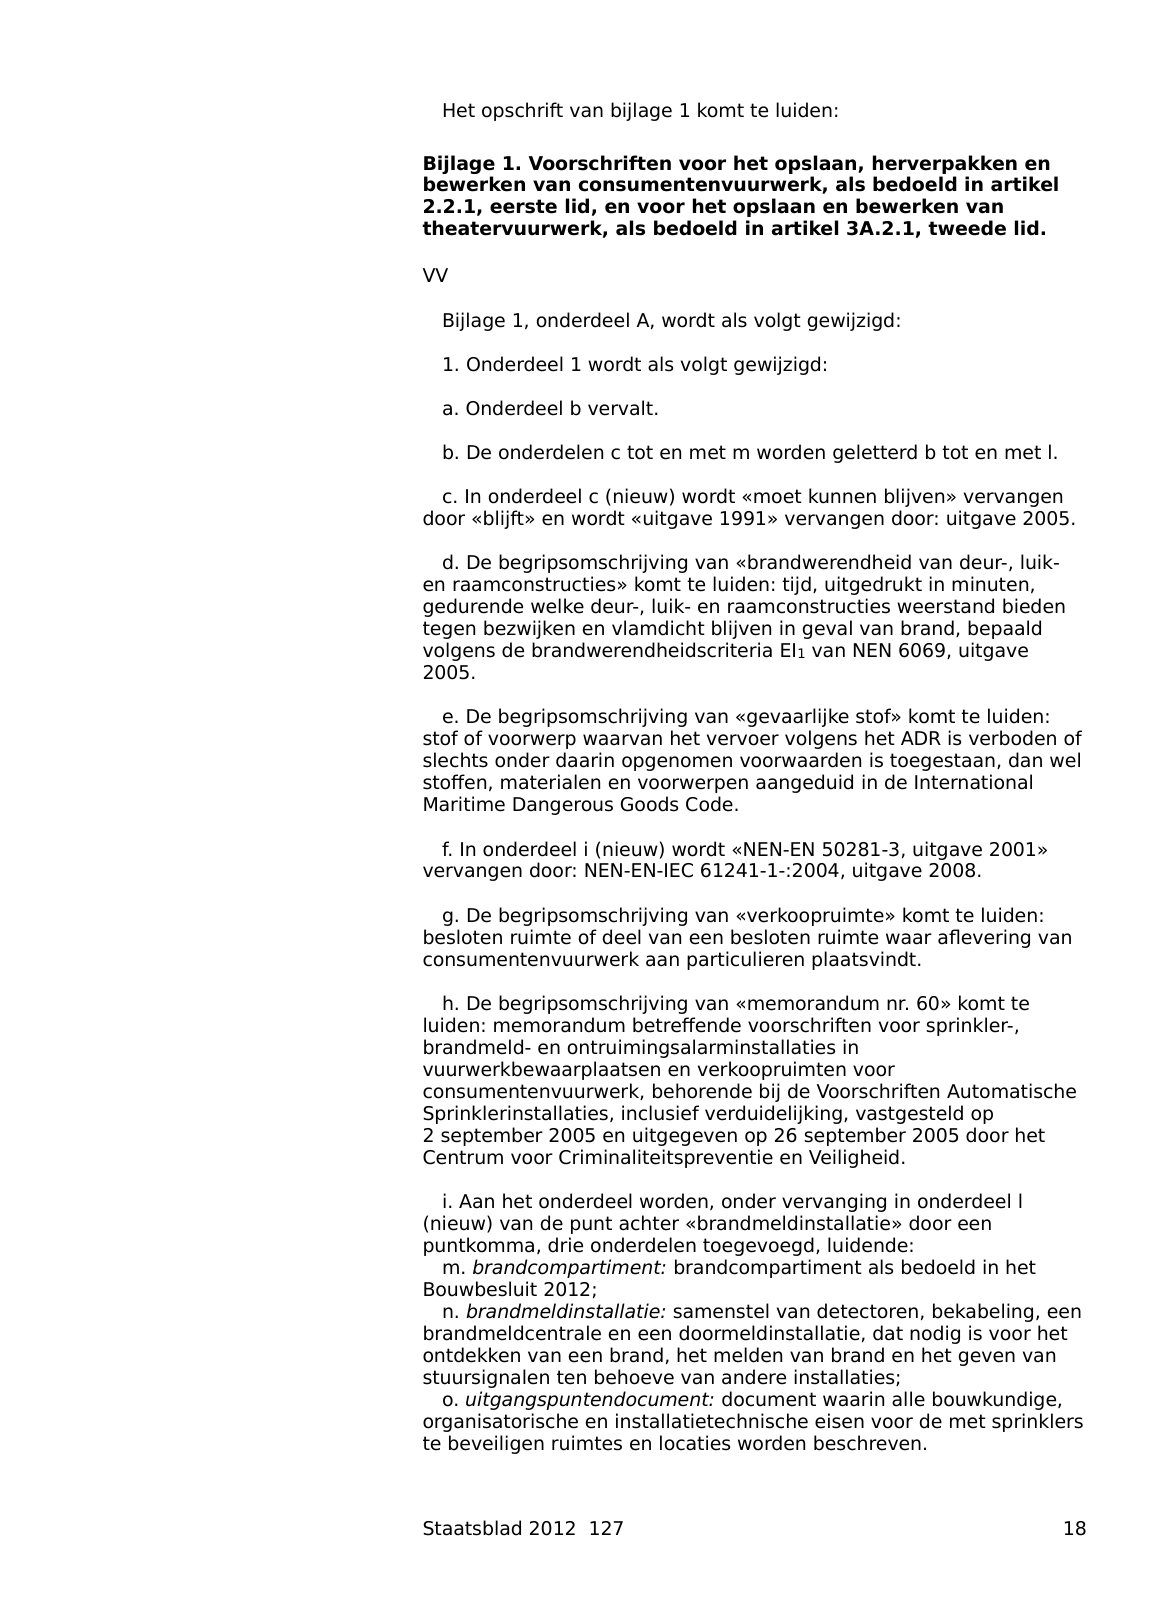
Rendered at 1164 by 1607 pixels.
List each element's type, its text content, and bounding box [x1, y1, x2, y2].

text e. De begripsomschrijving van «gevaarlijke stof» komt te luiden: stof of voorwerp waarvan het vervoer volgens het ADR is verboden of slechts onder daarin opgenomen voorwaarden is toegestaan, dan wel stoffen, materialen en voorwerpen aangeduid in de International Maritime Dangerous Goods Code. [422, 706, 1087, 816]
text n. brandmeldinstallatie: samenstel van detectoren, bekabeling, een brandmeldcentrale en een doormeldinstallatie, dat nodig is voor het ontdekken van een brand, het melden van brand en het geven van stuursignalen ten behoeve van andere installaties; [422, 1301, 1087, 1388]
text a. Onderdeel b vervalt. [422, 398, 1087, 420]
text h. De begripsomschrijving van «memorandum nr. 60» komt te luiden: memorandum betreffende voorschriften voor sprinkler-, brandmeld- en ontruimingsalarminstallaties in vuurwerkbewaarplaatsen en verkoopruimten voor consumentenvuurwerk, behorende bij de Voorschriften Automatische Sprinklerinstallaties, inclusief verduidelijking, vastgesteld op 2 september 2005 en uitgegeven op 26 september 2005 door het Centrum voor Criminaliteitspreventie en Veiligheid. [422, 993, 1087, 1168]
text d. De begripsomschrijving van «brandwerendheid van deur-, luik- en raamconstructies» komt te luiden: tijd, uitgedrukt in minuten, gedurende welke deur-, luik- en raamconstructies weerstand bieden tegen bezwijken en vlamdicht blijven in geval van brand, bepaald volgens de brandwerendheidscriteria EI1 van NEN 6069, uitgave 2005. [422, 552, 1087, 684]
subtitle Bijlage 1. Voorschriften voor het opslaan, herverpakken en bewerken van consumentenvuurwerk, als bedoeld in artikel 2.2.1, eerste lid, en voor het opslaan en bewerken van theatervuurwerk, als bedoeld in artikel 3A.2.1, tweede lid. [422, 152, 1087, 240]
text i. Aan het onderdeel worden, onder vervanging in onderdeel l (nieuw) van de punt achter «brandmeldinstallatie» door een puntkomma, drie onderdelen toegevoegd, luidende: [422, 1191, 1087, 1257]
text g. De begripsomschrijving van «verkoopruimte» komt te luiden: besloten ruimte of deel van een besloten ruimte waar aflevering van consumentenvuurwerk aan particulieren plaatsvindt. [422, 904, 1087, 971]
text Bijlage 1, onderdeel A, wordt als volgt gewijzigd: [422, 309, 1087, 331]
text Het opschrift van bijlage 1 komt te luiden: [422, 100, 1087, 122]
text VV [422, 265, 1087, 287]
text m. brandcompartiment: brandcompartiment als bedoeld in het Bouwbesluit 2012; [422, 1257, 1087, 1301]
text 1. Onderdeel 1 wordt als volgt gewijzigd: [422, 354, 1087, 376]
text f. In onderdeel i (nieuw) wordt «NEN-EN 50281-3, uitgave 2001» vervangen door: NEN-EN-IEC 61241-1-:2004, uitgave 2008. [422, 838, 1087, 882]
text b. De onderdelen c tot en met m worden geletterd b tot en met l. [422, 442, 1087, 464]
text o. uitgangspuntendocument: document waarin alle bouwkundige, organisatorische en installatietechnische eisen voor de met sprinklers te beveiligen ruimtes en locaties worden beschreven. [422, 1388, 1087, 1454]
text c. In onderdeel c (nieuw) wordt «moet kunnen blijven» vervangen door «blijft» en wordt «uitgave 1991» vervangen door: uitgave 2005. [422, 486, 1087, 530]
